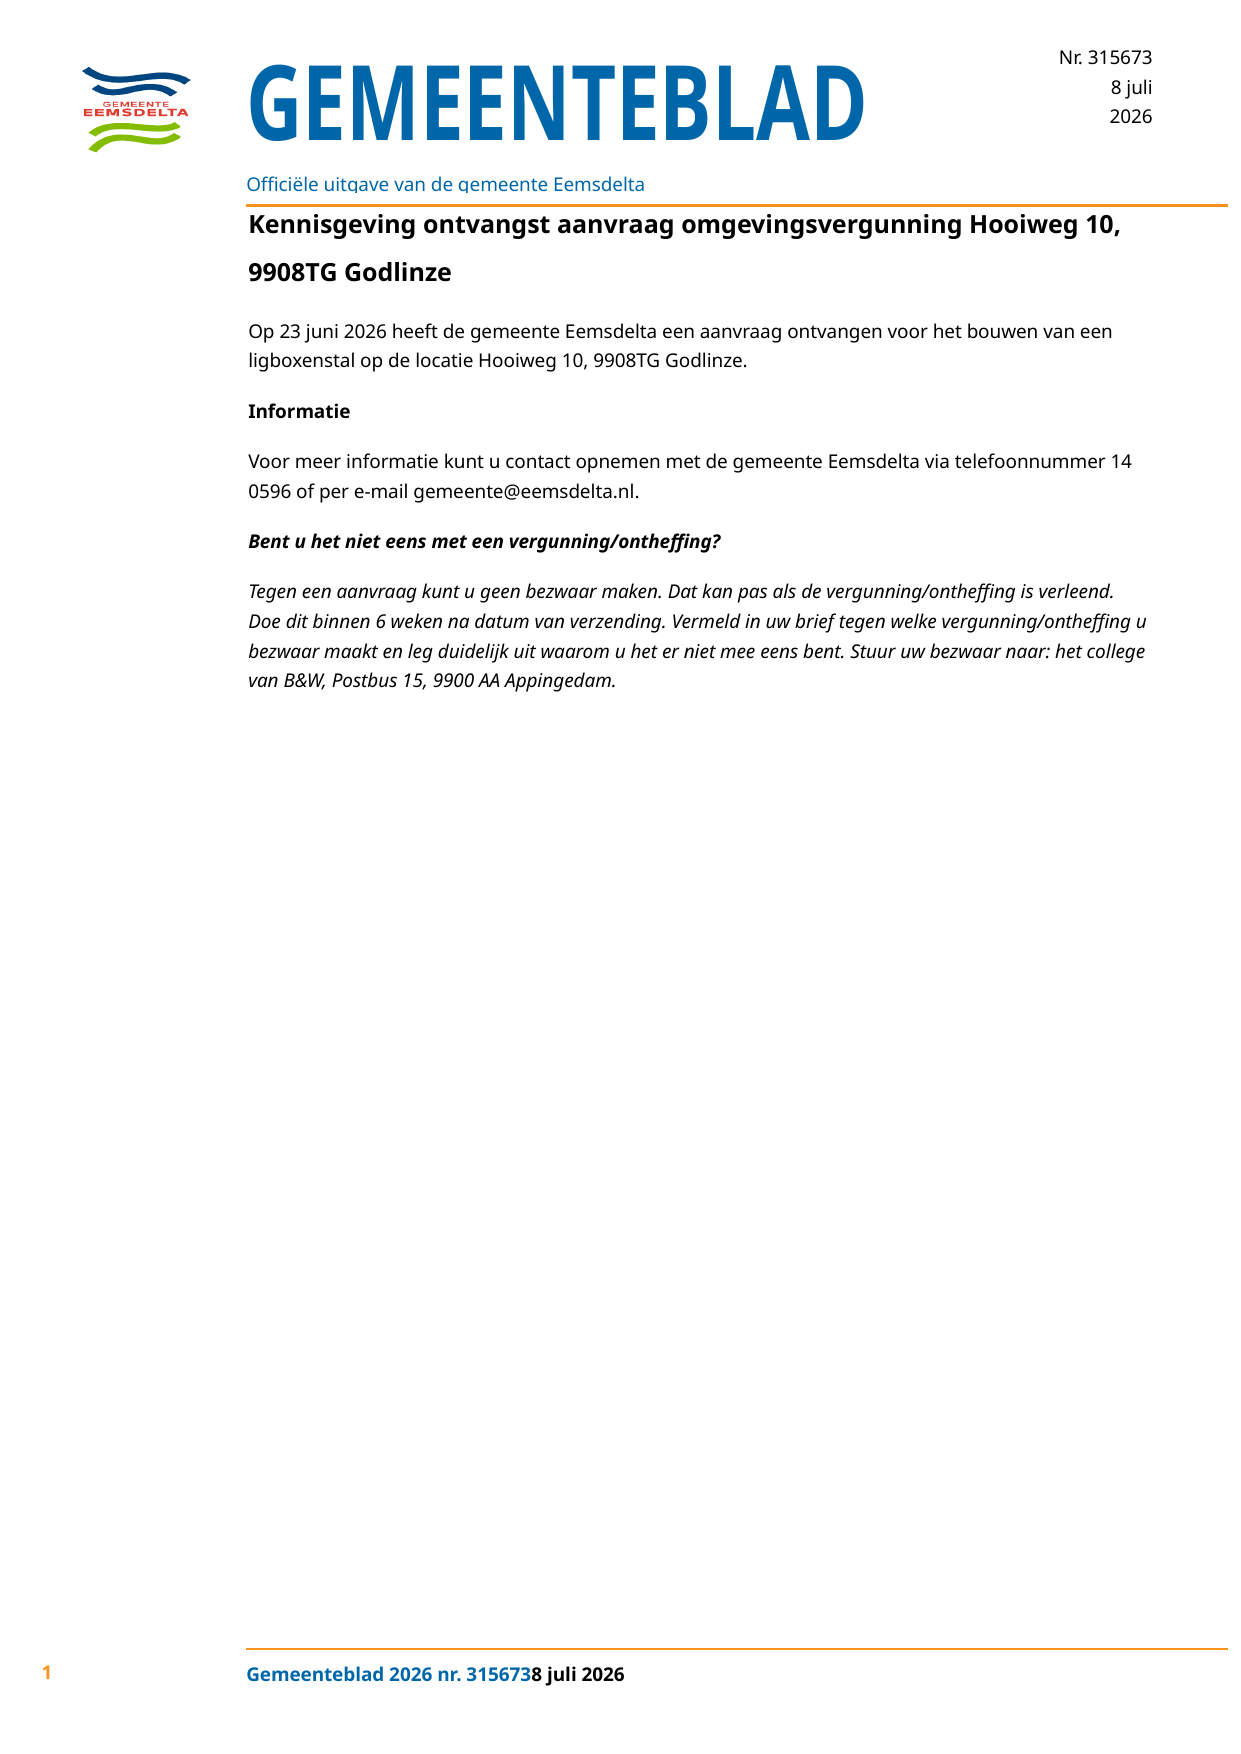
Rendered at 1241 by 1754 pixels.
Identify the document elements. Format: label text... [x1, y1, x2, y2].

picture [41, 47, 231, 172]
text Voor meer informatie kunt u contact opnemen met de gemeente Eemsdelta via telefoonnummer 14 0596 of per e-mail gemeente@eemsdelta.nl. [248, 448, 1152, 504]
text Tegen een aanvraag kunt u geen bezwaar maken. Dat kan pas als de vergunning/ontheffing is verleend. Doe dit binnen 6 weken na datum van verzending. Vermeld in uw brief tegen welke vergunning/ontheffing u bezwaar maakt en leg duidelijk uit waarom u het er niet mee eens bent. Stuur uw bezwaar naar: het college van B&W, Postbus 15, 9900 AA Appingedam. [248, 579, 1152, 693]
text Informatie [248, 398, 1152, 424]
text Op 23 juni 2026 heeft de gemeente Eemsdelta een aanvraag ontvangen voor het bouwen van een ligboxenstal op de locatie Hooiweg 10, 9908TG Godlinze. [248, 318, 1152, 373]
text Kennisgeving ontvangst aanvraag omgevingsvergunning Hooiweg 10, 9908TG Godlinze [248, 207, 1152, 288]
text Bent u het niet eens met een vergunning/ontheffing? [248, 528, 1152, 554]
